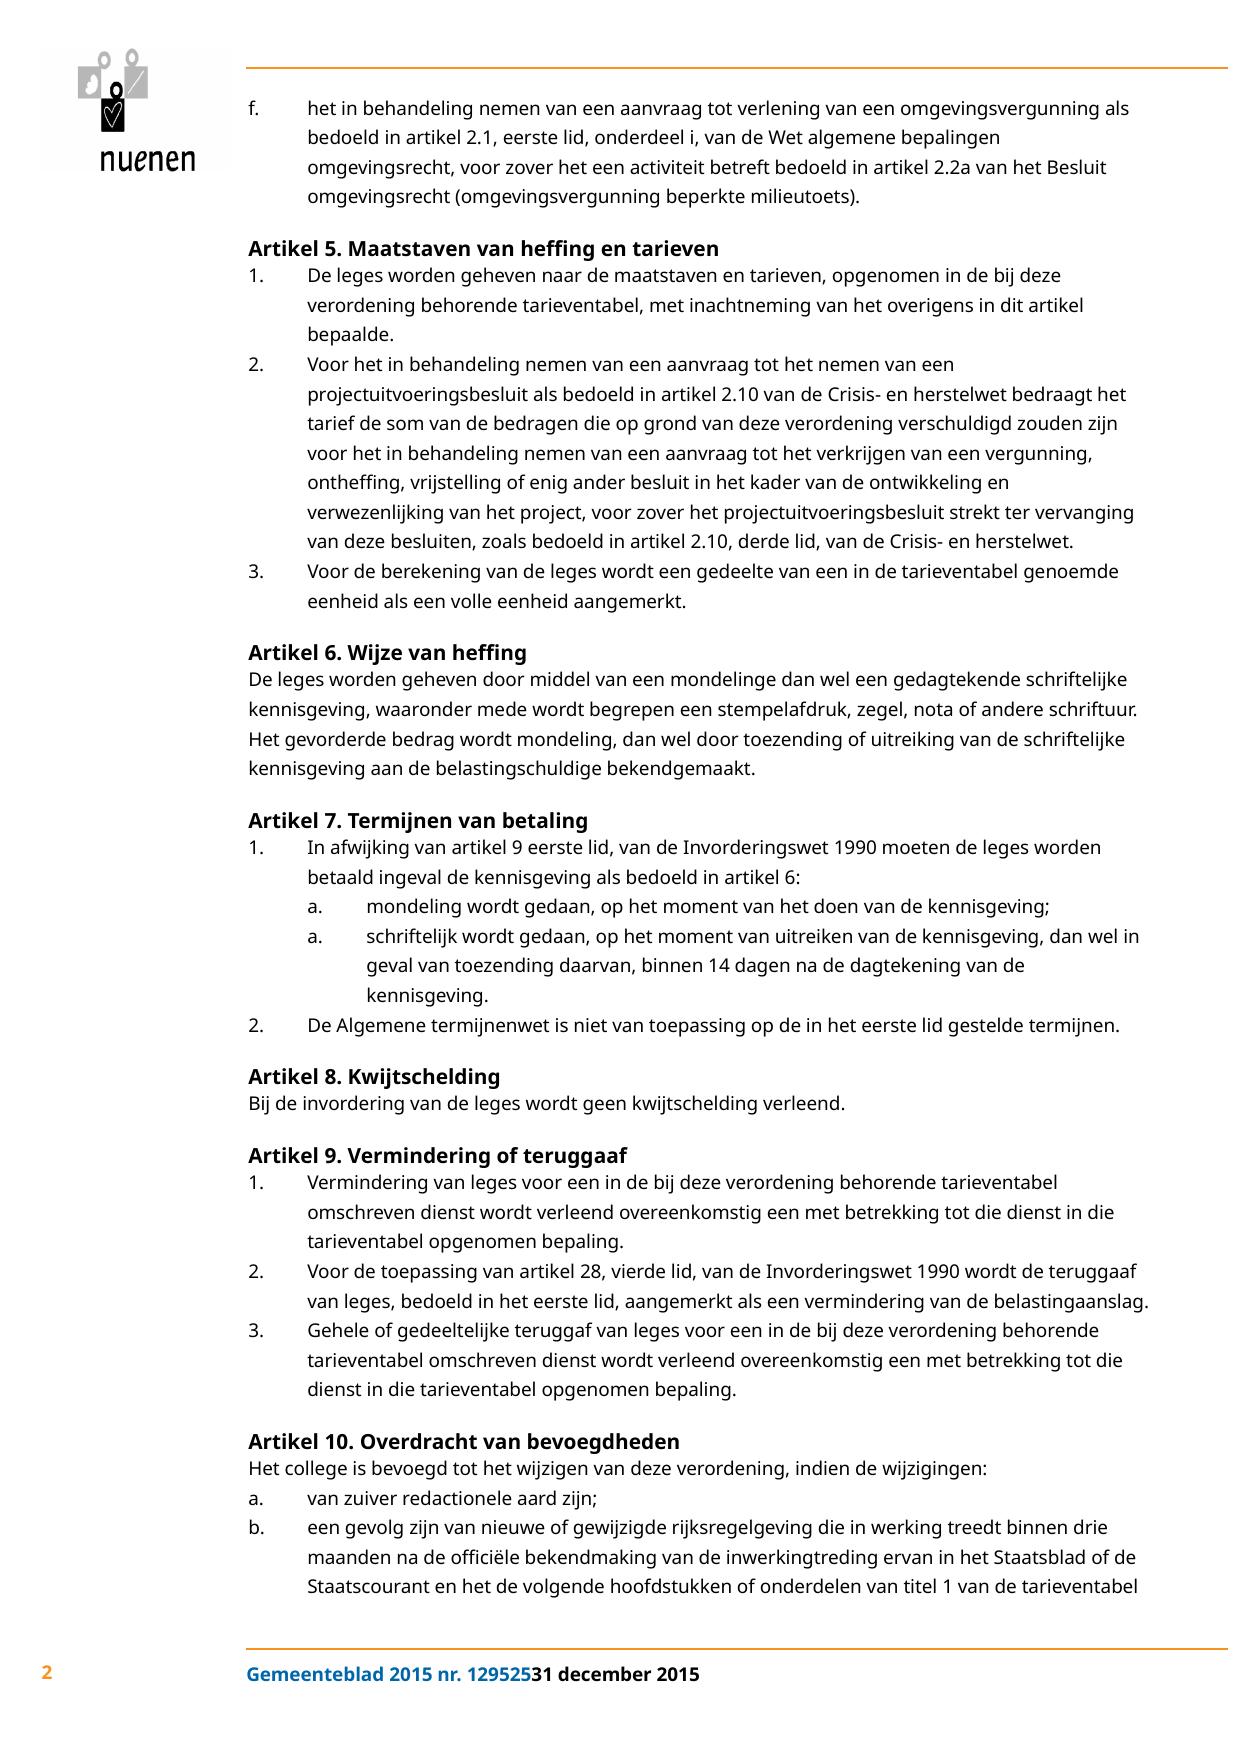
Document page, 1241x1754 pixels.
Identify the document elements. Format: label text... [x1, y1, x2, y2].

list De leges worden geheven naar de maatstaven en tarieven, opgenomen in de bij deze verordening behorende tarieventabel, met inachtneming van het overigens in dit artikel bepaalde. [248, 262, 1152, 347]
text De leges worden geheven door middel van een mondelinge dan wel een gedagtekende schriftelijke kennisgeving, waaronder mede wordt begrepen een stempelafdruk, zegel, nota of andere schriftuur. Het gevorderde bedrag wordt mondeling, dan wel door toezending of uitreiking van de schriftelijke kennisgeving aan de belastingschuldige bekendgemaakt. [248, 667, 1152, 781]
text Artikel 7. Termijnen van betaling [248, 806, 1152, 834]
list Vermindering van leges voor een in de bij deze verordening behorende tarieventabel omschreven dienst wordt verleend overeenkomstig een met betrekking tot die dienst in die tarieventabel opgenomen bepaling. [248, 1169, 1152, 1254]
list Gehele of gedeeltelijke teruggaf van leges voor een in de bij deze verordening behorende tarieventabel omschreven dienst wordt verleend overeenkomstig een met betrekking tot die dienst in die tarieventabel opgenomen bepaling. [248, 1317, 1152, 1402]
list een gevolg zijn van nieuwe of gewijzigde rijksregelgeving die in werking treedt binnen drie maanden na de officiële bekendmaking van de inwerkingtreding ervan in het Staatsblad of de Staatscourant en het de volgende hoofdstukken of onderdelen van titel 1 van de tarieventabel [248, 1514, 1152, 1599]
list Voor de berekening van de leges wordt een gedeelte van een in de tarieventabel genoemde eenheid als een volle eenheid aangemerkt. [248, 558, 1152, 613]
list schriftelijk wordt gedaan, op het moment van uitreiken van de kennisgeving, dan wel in geval van toezending daarvan, binnen 14 dagen na de dagtekening van de kennisgeving. [307, 923, 1152, 1008]
list Voor het in behandeling nemen van een aanvraag tot het nemen van een projectuitvoeringsbesluit als bedoeld in artikel 2.10 van de Crisis- en herstelwet bedraagt het tarief de som van de bedragen die op grond van deze verordening verschuldigd zouden zijn voor het in behandeling nemen van een aanvraag tot het verkrijgen van een vergunning, ontheffing, vrijstelling of enig ander besluit in het kader van de ontwikkeling en verwezenlijking van het project, voor zover het projectuitvoeringsbesluit strekt ter vervanging van deze besluiten, zoals bedoeld in artikel 2.10, derde lid, van de Crisis- en herstelwet. [248, 351, 1152, 554]
list De Algemene termijnenwet is niet van toepassing op de in het eerste lid gestelde termijnen. [248, 1012, 1152, 1037]
text Artikel 5. Maatstaven van heffing en tarieven [248, 234, 1152, 262]
text Artikel 10. Overdracht van bevoegdheden [248, 1427, 1152, 1455]
list het in behandeling nemen van een aanvraag tot verlening van een omgevingsvergunning als bedoeld in artikel 2.1, eerste lid, onderdeel i, van de Wet algemene bepalingen omgevingsrecht, voor zover het een activiteit betreft bedoeld in artikel 2.2a van het Besluit omgevingsrecht (omgevingsvergunning beperkte milieutoets). [248, 95, 1152, 209]
text Artikel 9. Vermindering of teruggaaf [248, 1141, 1152, 1169]
picture [41, 47, 231, 172]
list mondeling wordt gedaan, op het moment van het doen van de kennisgeving; [307, 893, 1152, 919]
text Het college is bevoegd tot het wijzigen van deze verordening, indien de wijzigingen: [248, 1455, 1152, 1481]
list Voor de toepassing van artikel 28, vierde lid, van de Invorderingswet 1990 wordt de teruggaaf van leges, bedoeld in het eerste lid, aangemerkt als een vermindering van de belastingaanslag. [248, 1258, 1152, 1313]
list van zuiver redactionele aard zijn; [248, 1485, 1152, 1511]
text Artikel 8. Kwijtschelding [248, 1062, 1152, 1091]
list In afwijking van artikel 9 eerste lid, van de Invorderingswet 1990 moeten de leges worden betaald ingeval de kennisgeving als bedoeld in artikel 6: [248, 834, 1152, 889]
text Bij de invordering van de leges wordt geen kwijtschelding verleend. [248, 1091, 1152, 1116]
text Artikel 6. Wijze van heffing [248, 638, 1152, 667]
